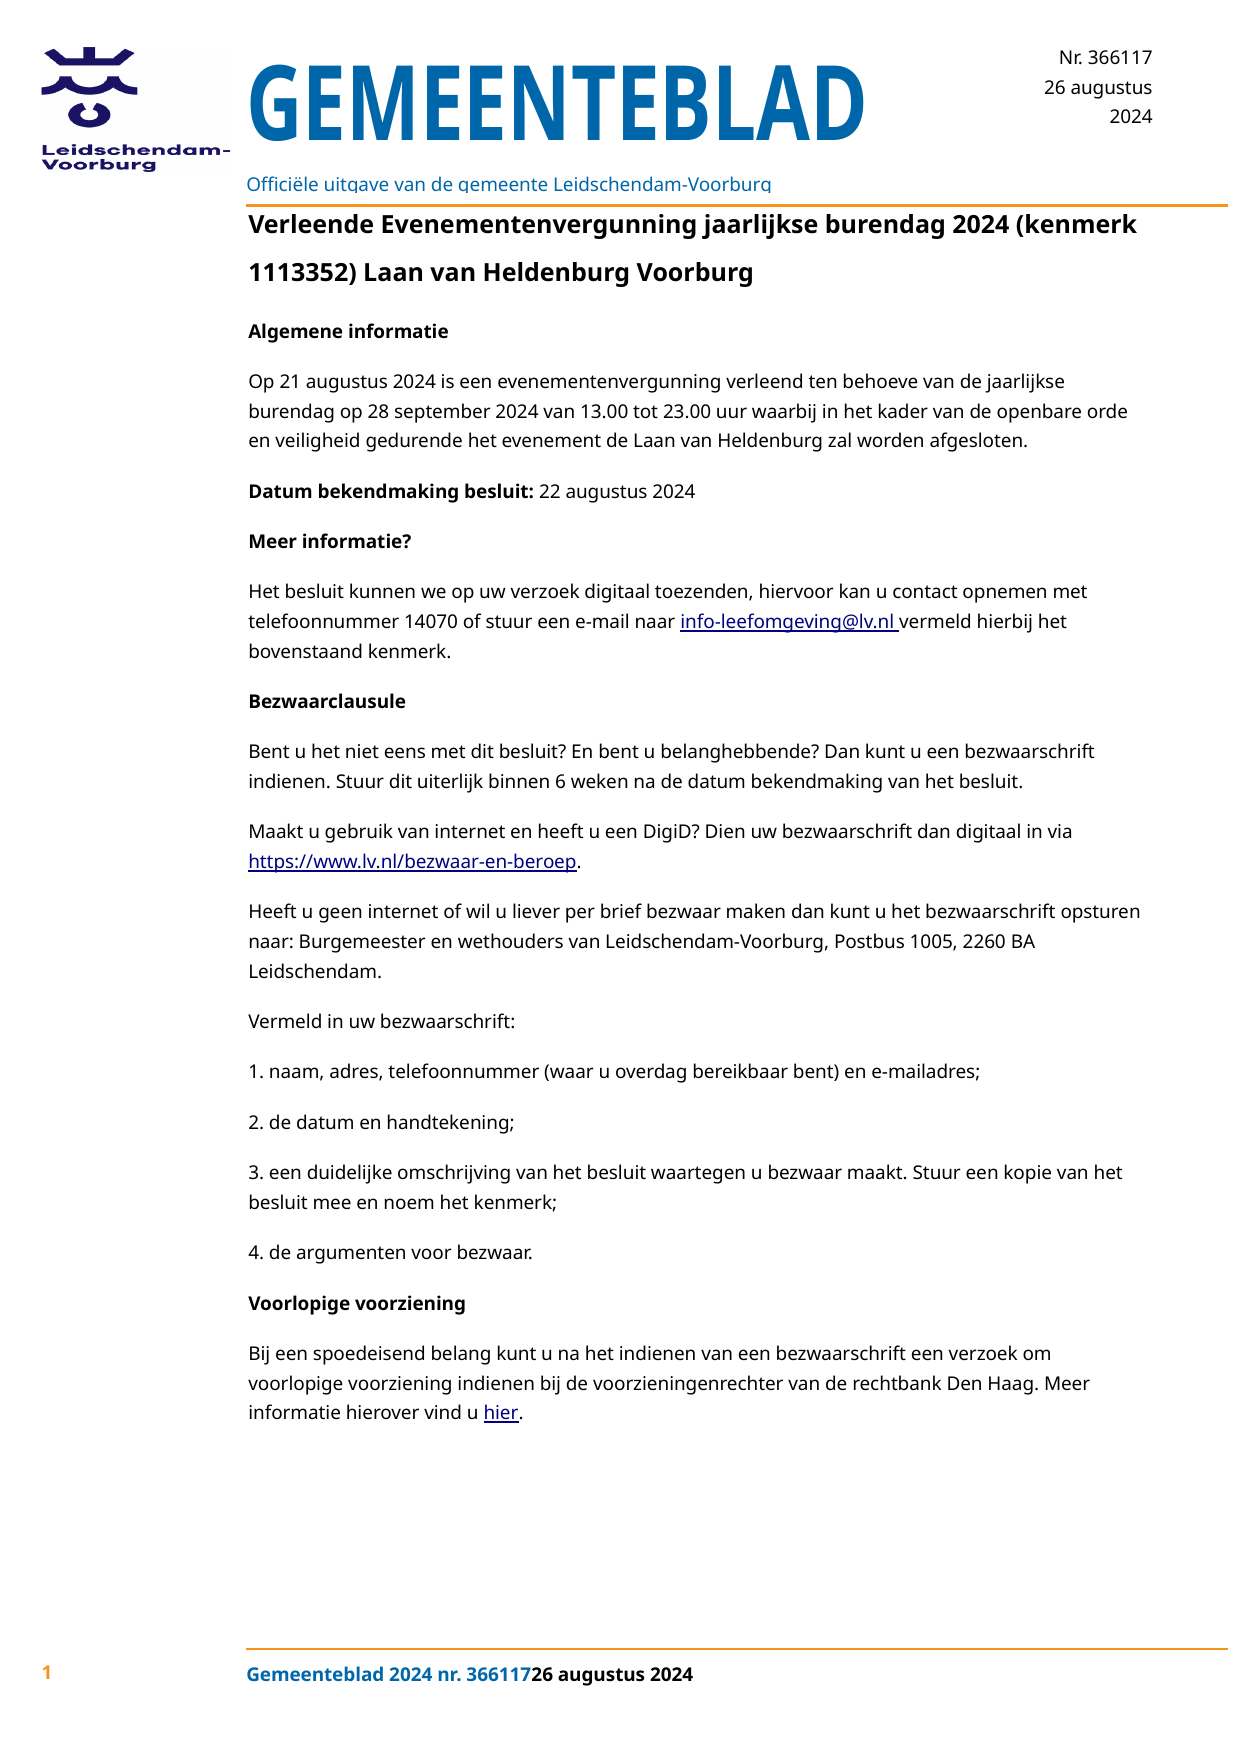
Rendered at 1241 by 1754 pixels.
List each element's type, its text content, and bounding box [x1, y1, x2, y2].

text Het besluit kunnen we op uw verzoek digitaal toezenden, hiervoor kan u contact opnemen met telefoonnummer 14070 of stuur een e-mail naar info-leefomgeving@lv.nl vermeld hierbij het bovenstaand kenmerk. [248, 579, 1152, 664]
text 4. de argumenten voor bezwaar. [248, 1239, 1152, 1265]
picture [41, 47, 231, 172]
text Meer informatie? [248, 528, 1152, 554]
text Heeft u geen internet of wil u liever per brief bezwaar maken dan kunt u het bezwaarschrift opsturen naar: Burgemeester en wethouders van Leidschendam-Voorburg, Postbus 1005, 2260 BA Leidschendam. [248, 899, 1152, 984]
text 1. naam, adres, telefoonnummer (waar u overdag bereikbaar bent) en e-mailadres; [248, 1059, 1152, 1084]
text 2. de datum en handtekening; [248, 1109, 1152, 1135]
text 3. een duidelijke omschrijving van het besluit waartegen u bezwaar maakt. Stuur een kopie van het besluit mee en noem het kenmerk; [248, 1159, 1152, 1215]
text Maakt u gebruik van internet en heeft u een DigiD? Dien uw bezwaarschrift dan digitaal in via https://www.lv.nl/bezwaar-en-beroep. [248, 819, 1152, 874]
text Algemene informatie [248, 318, 1152, 344]
text Bij een spoedeisend belang kunt u na het indienen van een bezwaarschrift een verzoek om voorlopige voorziening indienen bij de voorzieningenrechter van de rechtbank Den Haag. Meer informatie hierover vind u hier. [248, 1340, 1152, 1425]
text Bent u het niet eens met dit besluit? En bent u belanghebbende? Dan kunt u een bezwaarschrift indienen. Stuur dit uiterlijk binnen 6 weken na de datum bekendmaking van het besluit. [248, 739, 1152, 794]
text Vermeld in uw bezwaarschrift: [248, 1008, 1152, 1034]
text Bezwaarclausule [248, 688, 1152, 714]
text Verleende Evenementenvergunning jaarlijkse burendag 2024 (kenmerk 1113352) Laan van Heldenburg Voorburg [248, 207, 1152, 288]
text Voorlopige voorziening [248, 1290, 1152, 1316]
text Op 21 augustus 2024 is een evenementenvergunning verleend ten behoeve van de jaarlijkse burendag op 28 september 2024 van 13.00 tot 23.00 uur waarbij in het kader van de openbare orde en veiligheid gedurende het evenement de Laan van Heldenburg zal worden afgesloten. [248, 368, 1152, 453]
text Datum bekendmaking besluit: 22 augustus 2024 [248, 478, 1152, 504]
